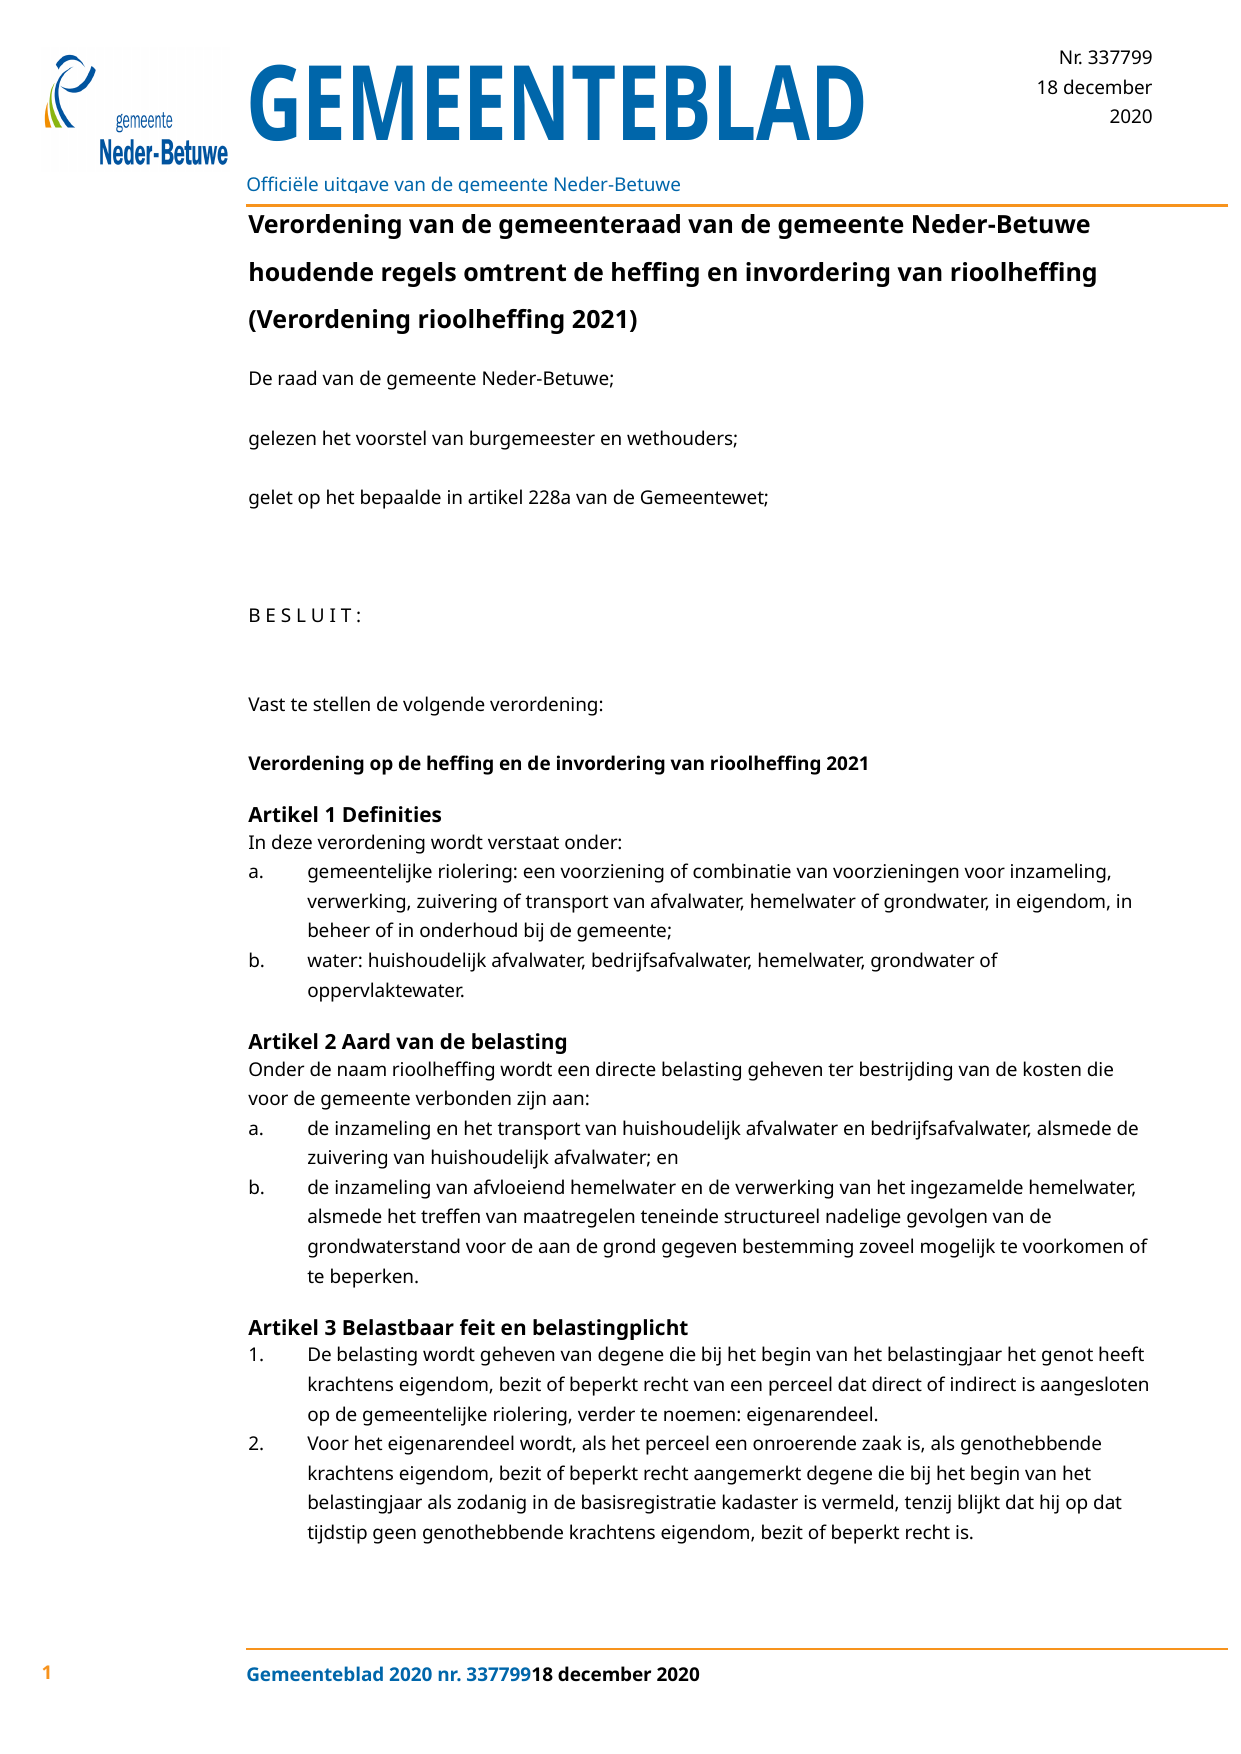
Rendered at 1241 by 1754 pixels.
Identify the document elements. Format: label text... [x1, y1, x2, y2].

text gelet op het bepaalde in artikel 228a van de Gemeentewet; [248, 484, 1152, 509]
list de inzameling en het transport van huishoudelijk afvalwater en bedrijfsafvalwater, alsmede de zuivering van huishoudelijk afvalwater; en [248, 1115, 1152, 1170]
list De belasting wordt geheven van degene die bij het begin van het belastingjaar het genot heeft krachtens eigendom, bezit of beperkt recht van een perceel dat direct of indirect is aangesloten op de gemeentelijke riolering, verder te noemen: eigenarendeel. [248, 1342, 1152, 1427]
text Verordening van de gemeenteraad van de gemeente Neder-Betuwe houdende regels omtrent de heffing en invordering van rioolheffing (Verordening rioolheffing 2021) [248, 207, 1152, 336]
text Onder de naam rioolheffing wordt een directe belasting geheven ter bestrijding van de kosten die voor de gemeente verbonden zijn aan: [248, 1056, 1152, 1111]
text Vast te stellen de volgende verordening: [248, 691, 1152, 717]
text Artikel 1 Definities [248, 801, 1152, 829]
text De raad van de gemeente Neder-Betuwe; [248, 366, 1152, 391]
text B E S L U I T : [248, 602, 1152, 628]
picture [41, 47, 231, 172]
text gelezen het voorstel van burgemeester en wethouders; [248, 425, 1152, 450]
text In deze verordening wordt verstaat onder: [248, 829, 1152, 855]
list gemeentelijke riolering: een voorziening of combinatie van voorzieningen voor inzameling, verwerking, zuivering of transport van afvalwater, hemelwater of grondwater, in eigendom, in beheer of in onderhoud bij de gemeente; [248, 858, 1152, 943]
text Verordening op de heffing en de invordering van rioolheffing 2021 [248, 750, 1152, 776]
list water: huishoudelijk afvalwater, bedrijfsafvalwater, hemelwater, grondwater of oppervlaktewater. [248, 947, 1152, 1003]
list de inzameling van afvloeiend hemelwater en de verwerking van het ingezamelde hemelwater, alsmede het treffen van maatregelen teneinde structureel nadelige gevolgen van de grondwaterstand voor de aan de grond gegeven bestemming zoveel mogelijk te voorkomen of te beperken. [248, 1174, 1152, 1288]
list Voor het eigenarendeel wordt, als het perceel een onroerende zaak is, als genothebbende krachtens eigendom, bezit of beperkt recht aangemerkt degene die bij het begin van het belastingjaar als zodanig in de basisregistratie kadaster is vermeld, tenzij blijkt dat hij op dat tijdstip geen genothebbende krachtens eigendom, bezit of beperkt recht is. [248, 1430, 1152, 1545]
text Artikel 3 Belastbaar feit en belastingplicht [248, 1313, 1152, 1342]
text Artikel 2 Aard van de belasting [248, 1027, 1152, 1056]
